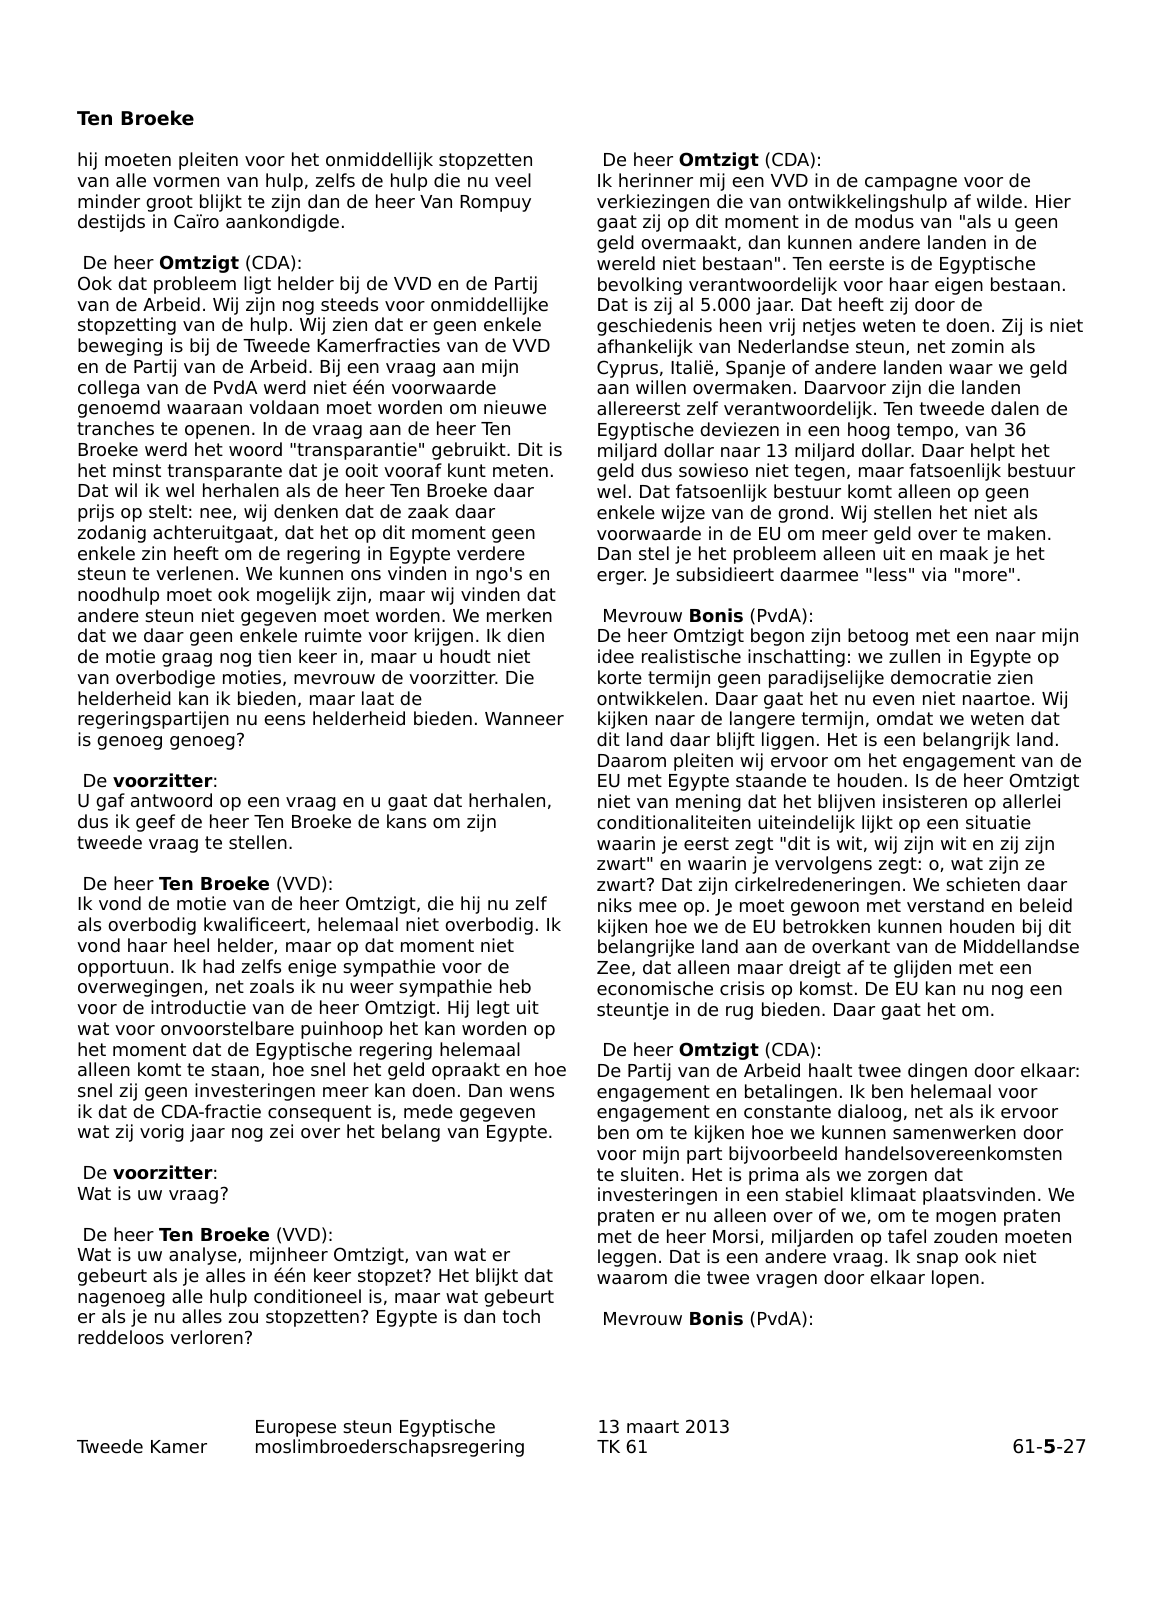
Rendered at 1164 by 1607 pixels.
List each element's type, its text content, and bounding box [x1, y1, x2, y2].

text De heer Omtzigt (CDA): [77, 253, 567, 274]
text De voorzitter: [77, 771, 567, 791]
text Mevrouw Bonis (PvdA): [596, 606, 1087, 626]
text Wat is uw vraag? [77, 1184, 567, 1204]
text Ook dat probleem ligt helder bij de VVD en de Partij van de Arbeid. Wij zijn nog steeds voor onmiddellijke stopzetting van de hulp. Wij zien dat er geen enkele beweging is bij de Tweede Kamerfracties van de VVD en de Partij van de Arbeid. Bij een vraag aan mijn collega van de PvdA werd niet één voorwaarde genoemd waaraan voldaan moet worden om nieuwe tranches te openen. In de vraag aan de heer Ten Broeke werd het woord "transparantie" gebruikt. Dit is het minst transparante dat je ooit vooraf kunt meten. Dat wil ik wel herhalen als de heer Ten Broeke daar prijs op stelt: nee, wij denken dat de zaak daar zodanig achteruitgaat, dat het op dit moment geen enkele zin heeft om de regering in Egypte verdere steun te verlenen. We kunnen ons vinden in ngo's en noodhulp moet ook mogelijk zijn, maar wij vinden dat andere steun niet gegeven moet worden. We merken dat we daar geen enkele ruimte voor krijgen. Ik dien de motie graag nog tien keer in, maar u houdt niet van overbodige moties, mevrouw de voorzitter. Die helderheid kan ik bieden, maar laat de regeringspartijen nu eens helderheid bieden. Wanneer is genoeg genoeg? [77, 274, 567, 751]
text De heer Omtzigt (CDA): [596, 150, 1087, 171]
text De Partij van de Arbeid haalt twee dingen door elkaar: engagement en betalingen. Ik ben helemaal voor engagement en constante dialoog, net als ik ervoor ben om te kijken hoe we kunnen samenwerken door voor mijn part bijvoorbeeld handelsovereenkomsten te sluiten. Het is prima als we zorgen dat investeringen in een stabiel klimaat plaatsvinden. We praten er nu alleen over of we, om te mogen praten met de heer Morsi, miljarden op tafel zouden moeten leggen. Dat is een andere vraag. Ik snap ook niet waarom die twee vragen door elkaar lopen. [596, 1061, 1087, 1289]
text Ik vond de motie van de heer Omtzigt, die hij nu zelf als overbodig kwalificeert, helemaal niet overbodig. Ik vond haar heel helder, maar op dat moment niet opportuun. Ik had zelfs enige sympathie voor de overwegingen, net zoals ik nu weer sympathie heb voor de introductie van de heer Omtzigt. Hij legt uit wat voor onvoorstelbare puinhoop het kan worden op het moment dat de Egyptische regering helemaal alleen komt te staan, hoe snel het geld opraakt en hoe snel zij geen investeringen meer kan doen. Dan wens ik dat de CDA-fractie consequent is, mede gegeven wat zij vorig jaar nog zei over het belang van Egypte. [77, 894, 567, 1143]
text Mevrouw Bonis (PvdA): [596, 1309, 1087, 1329]
text De heer Ten Broeke (VVD): [77, 1224, 567, 1245]
text De voorzitter: [77, 1163, 567, 1184]
text Wat is uw analyse, mijnheer Omtzigt, van wat er gebeurt als je alles in één keer stopzet? Het blijkt dat nagenoeg alle hulp conditioneel is, maar wat gebeurt er als je nu alles zou stopzetten? Egypte is dan toch reddeloos verloren? [77, 1245, 567, 1349]
text De heer Omtzigt (CDA): [596, 1040, 1087, 1061]
text De heer Ten Broeke (VVD): [77, 873, 567, 894]
text De heer Omtzigt begon zijn betoog met een naar mijn idee realistische inschatting: we zullen in Egypte op korte termijn geen paradijselijke democratie zien ontwikkelen. Daar gaat het nu even niet naartoe. Wij kijken naar de langere termijn, omdat we weten dat dit land daar blijft liggen. Het is een belangrijk land. Daarom pleiten wij ervoor om het engagement van de EU met Egypte staande te houden. Is de heer Omtzigt niet van mening dat het blijven insisteren op allerlei conditionaliteiten uiteindelijk lijkt op een situatie waarin je eerst zegt "dit is wit, wij zijn wit en zij zijn zwart" en waarin je vervolgens zegt: o, wat zijn ze zwart? Dat zijn cirkelredeneringen. We schieten daar niks mee op. Je moet gewoon met verstand en beleid kijken hoe we de EU betrokken kunnen houden bij dit belangrijke land aan de overkant van de Middellandse Zee, dat alleen maar dreigt af te glijden met een economische crisis op komst. De EU kan nu nog een steuntje in de rug bieden. Daar gaat het om. [596, 626, 1087, 1020]
text hij moeten pleiten voor het onmiddellijk stopzetten van alle vormen van hulp, zelfs de hulp die nu veel minder groot blijkt te zijn dan de heer Van Rompuy destijds in Caïro aankondigde. [77, 150, 567, 233]
text Ik herinner mij een VVD in de campagne voor de verkiezingen die van ontwikkelingshulp af wilde. Hier gaat zij op dit moment in de modus van "als u geen geld overmaakt, dan kunnen andere landen in de wereld niet bestaan". Ten eerste is de Egyptische bevolking verantwoordelijk voor haar eigen bestaan. Dat is zij al 5.000 jaar. Dat heeft zij door de geschiedenis heen vrij netjes weten te doen. Zij is niet afhankelijk van Nederlandse steun, net zomin als Cyprus, Italië, Spanje of andere landen waar we geld aan willen overmaken. Daarvoor zijn die landen allereerst zelf verantwoordelijk. Ten tweede dalen de Egyptische deviezen in een hoog tempo, van 36 miljard dollar naar 13 miljard dollar. Daar helpt het geld dus sowieso niet tegen, maar fatsoenlijk bestuur wel. Dat fatsoenlijk bestuur komt alleen op geen enkele wijze van de grond. Wij stellen het niet als voorwaarde in de EU om meer geld over te maken. Dan stel je het probleem alleen uit en maak je het erger. Je subsidieert daarmee "less" via "more". [596, 171, 1087, 586]
text U gaf antwoord op een vraag en u gaat dat herhalen, dus ik geef de heer Ten Broeke de kans om zijn tweede vraag te stellen. [77, 791, 567, 853]
